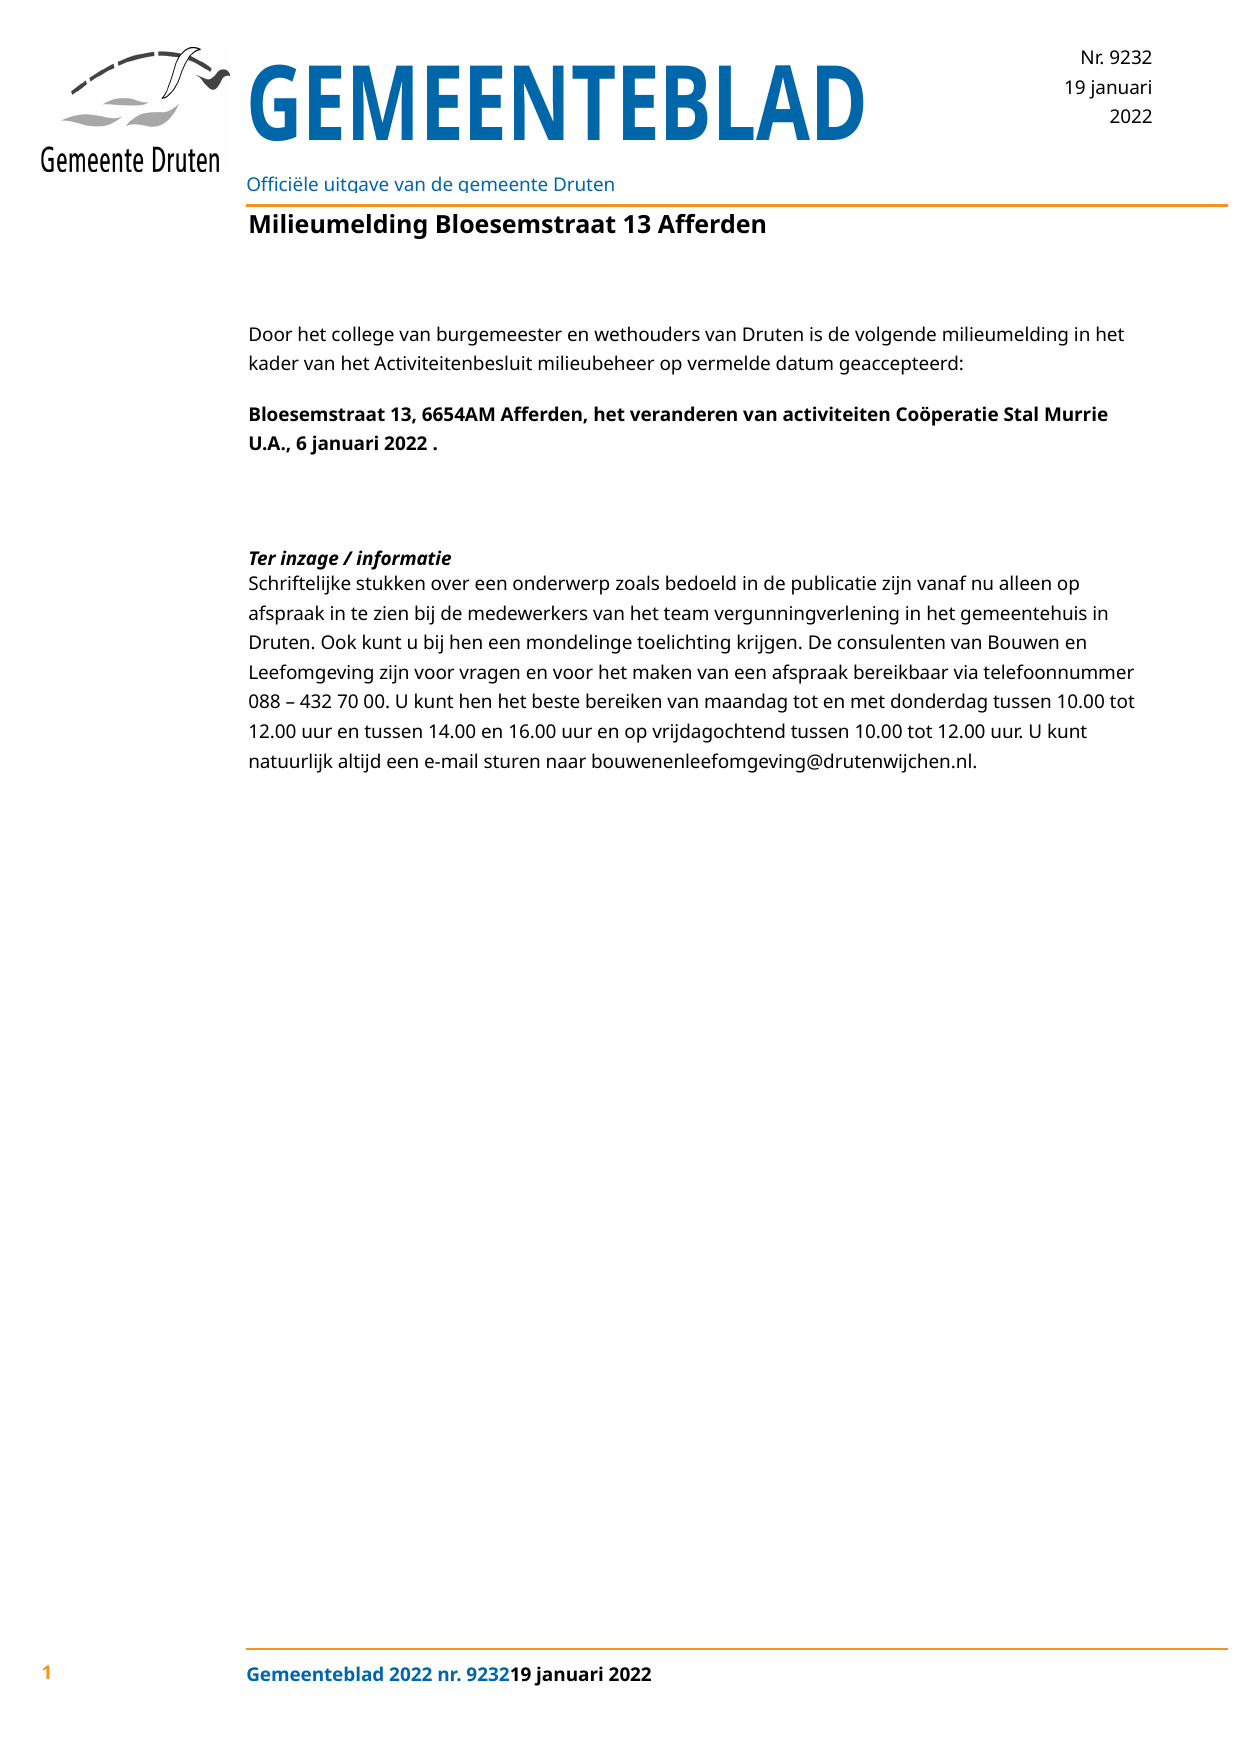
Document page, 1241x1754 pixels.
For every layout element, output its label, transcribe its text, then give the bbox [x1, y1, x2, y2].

text Ter inzage / informatie [248, 545, 1152, 570]
text Schriftelijke stukken over een onderwerp zoals bedoeld in de publicatie zijn vanaf nu alleen op afspraak in te zien bij de medewerkers van het team vergunningverlening in het gemeentehuis in Druten. Ook kunt u bij hen een mondelinge toelichting krijgen. De consulenten van Bouwen en Leefomgeving zijn voor vragen en voor het maken van een afspraak bereikbaar via telefoonnummer 088 – 432 70 00. U kunt hen het beste bereiken van maandag tot en met donderdag tussen 10.00 tot 12.00 uur en tussen 14.00 en 16.00 uur en op vrijdagochtend tussen 10.00 tot 12.00 uur. U kunt natuurlijk altijd een e-mail sturen naar bouwenenleefomgeving@drutenwijchen.nl. [248, 570, 1152, 774]
text Bloesemstraat 13, 6654AM Afferden, het veranderen van activiteiten Coöperatie Stal Murrie U.A., 6 januari 2022 . [248, 401, 1152, 456]
text Door het college van burgemeester en wethouders van Druten is de volgende milieumelding in het kader van het Activiteitenbesluit milieubeheer op vermelde datum geaccepteerd: [248, 321, 1152, 376]
text Milieumelding Bloesemstraat 13 Afferden [248, 207, 1152, 241]
picture [41, 47, 231, 172]
